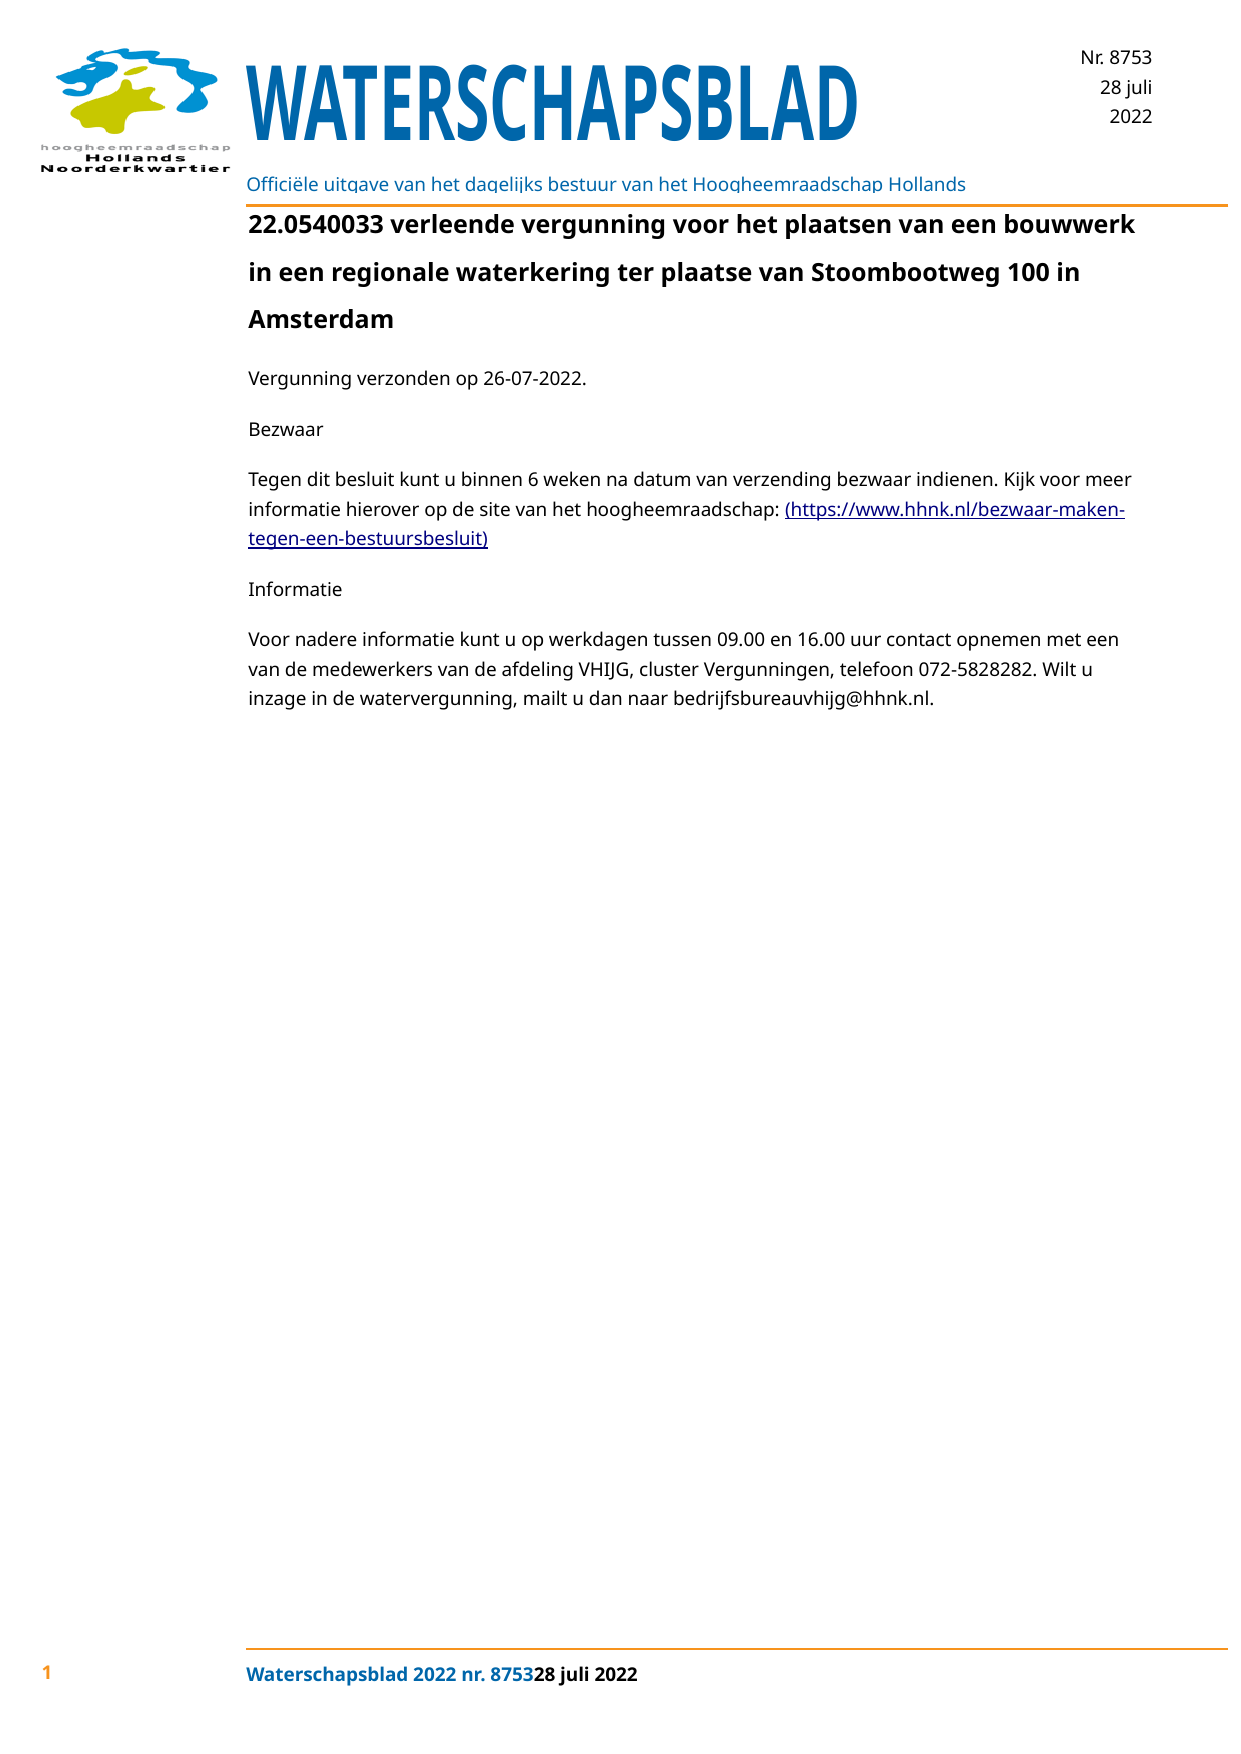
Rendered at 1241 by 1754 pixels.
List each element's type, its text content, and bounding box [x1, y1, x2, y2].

text Tegen dit besluit kunt u binnen 6 weken na datum van verzending bezwaar indienen. Kijk voor meer informatie hierover op de site van het hoogheemraadschap: (https://www.hhnk.nl/bezwaar-maken-tegen-een-bestuursbesluit) [248, 466, 1152, 551]
picture [41, 47, 231, 172]
text Voor nadere informatie kunt u op werkdagen tussen 09.00 en 16.00 uur contact opnemen met een van de medewerkers van de afdeling VHIJG, cluster Vergunningen, telefoon 072-5828282. Wilt u inzage in de watervergunning, mailt u dan naar bedrijfsbureauvhijg@hhnk.nl. [248, 626, 1152, 711]
text 22.0540033 verleende vergunning voor het plaatsen van een bouwwerk in een regionale waterkering ter plaatse van Stoombootweg 100 in Amsterdam [248, 207, 1152, 336]
text Informatie [248, 576, 1152, 602]
text Bezwaar [248, 416, 1152, 442]
text Vergunning verzonden op 26-07-2022. [248, 366, 1152, 391]
